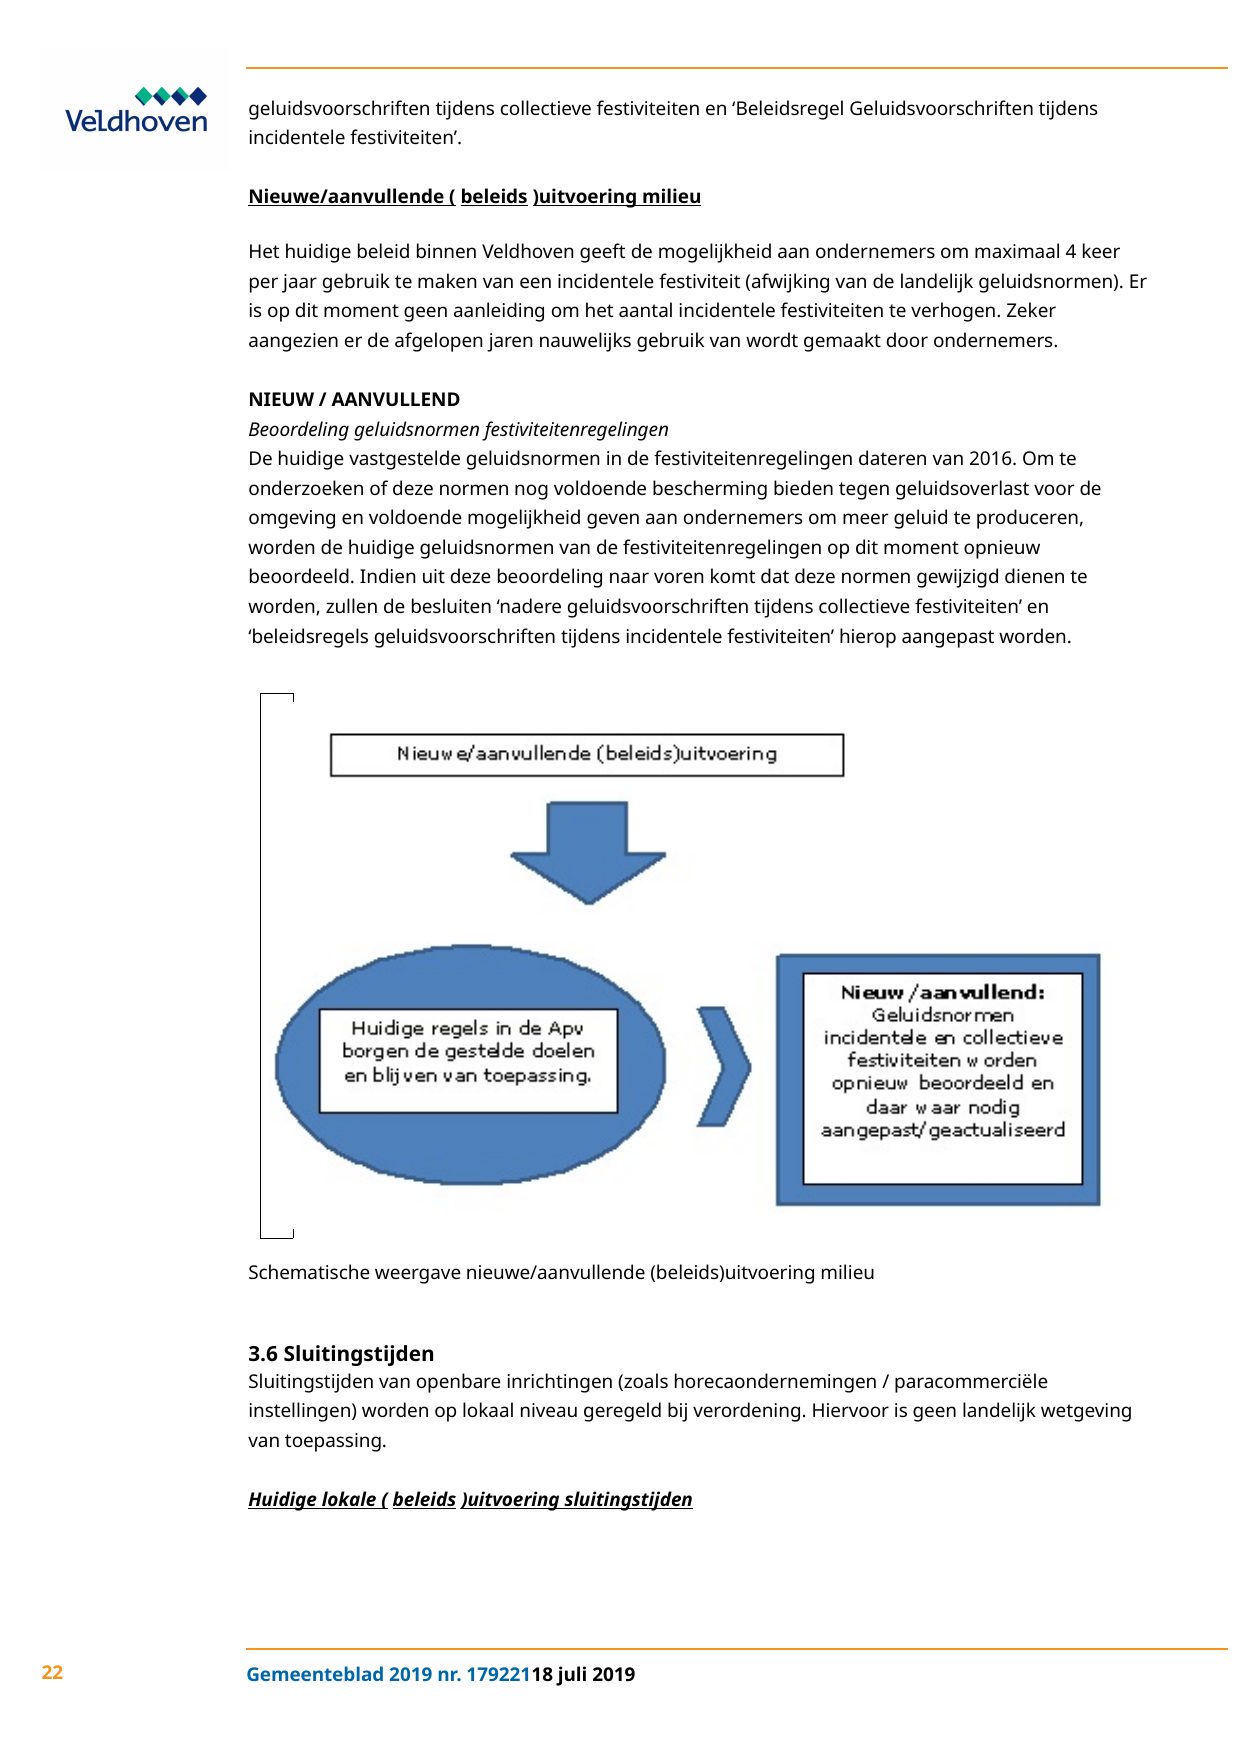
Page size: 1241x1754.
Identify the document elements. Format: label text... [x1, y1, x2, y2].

text Schematische weergave nieuwe/aanvullende (beleids)uitvoering milieu [248, 1259, 1152, 1285]
text 3.6 Sluitingstijden [248, 1339, 1152, 1368]
table_header Het huidige beleid binnen Veldhoven geeft de mogelijkheid aan ondernemers om maximaal 4 keer per jaar gebruik te maken van een incidentele festiviteit (afwijking van de landelijk geluidsnormen). Er is op dit moment geen aanleiding om het aantal incidentele festiviteiten te verhogen. Zeker aangezien er de afgelopen jaren nauwelijks gebruik van wordt gemaakt door ondernemers. NIEUW / AANVULLEND Beoordeling geluidsnormen festiviteitenregelingen De huidige vastgestelde geluidsnormen in de festiviteitenregelingen dateren van 2016. Om te onderzoeken of deze normen nog voldoende bescherming bieden tegen geluidsoverlast voor de omgeving en voldoende mogelijkheid geven aan ondernemers om meer geluid te produceren, worden de huidige geluidsnormen van de festiviteitenregelingen op dit moment opnieuw beoordeeld. Indien uit deze beoordeling naar voren komt dat deze normen gewijzigd dienen te worden, zullen de besluiten ‘nadere geluidsvoorschriften tijdens collectieve festiviteiten’ en ‘beleidsregels geluidsvoorschriften tijdens incidentele festiviteiten’ hierop aangepast worden. [248, 238, 1152, 649]
text Sluitingstijden van openbare inrichtingen (zoals horecaondernemingen / paracommerciële instellingen) worden op lokaal niveau geregeld bij verordening. Hiervoor is geen landelijk wetgeving van toepassing. [248, 1368, 1152, 1453]
text Nieuwe/aanvullende ( beleids )uitvoering milieu [248, 183, 1152, 209]
text Huidige lokale ( beleids )uitvoering sluitingstijden [248, 1486, 1152, 1512]
picture [268, 702, 1173, 1229]
picture [41, 47, 231, 172]
table_header geluidsvoorschriften tijdens collectieve festiviteiten en ‘Beleidsregel Geluidsvoorschriften tijdens incidentele festiviteiten’. [248, 95, 1152, 150]
